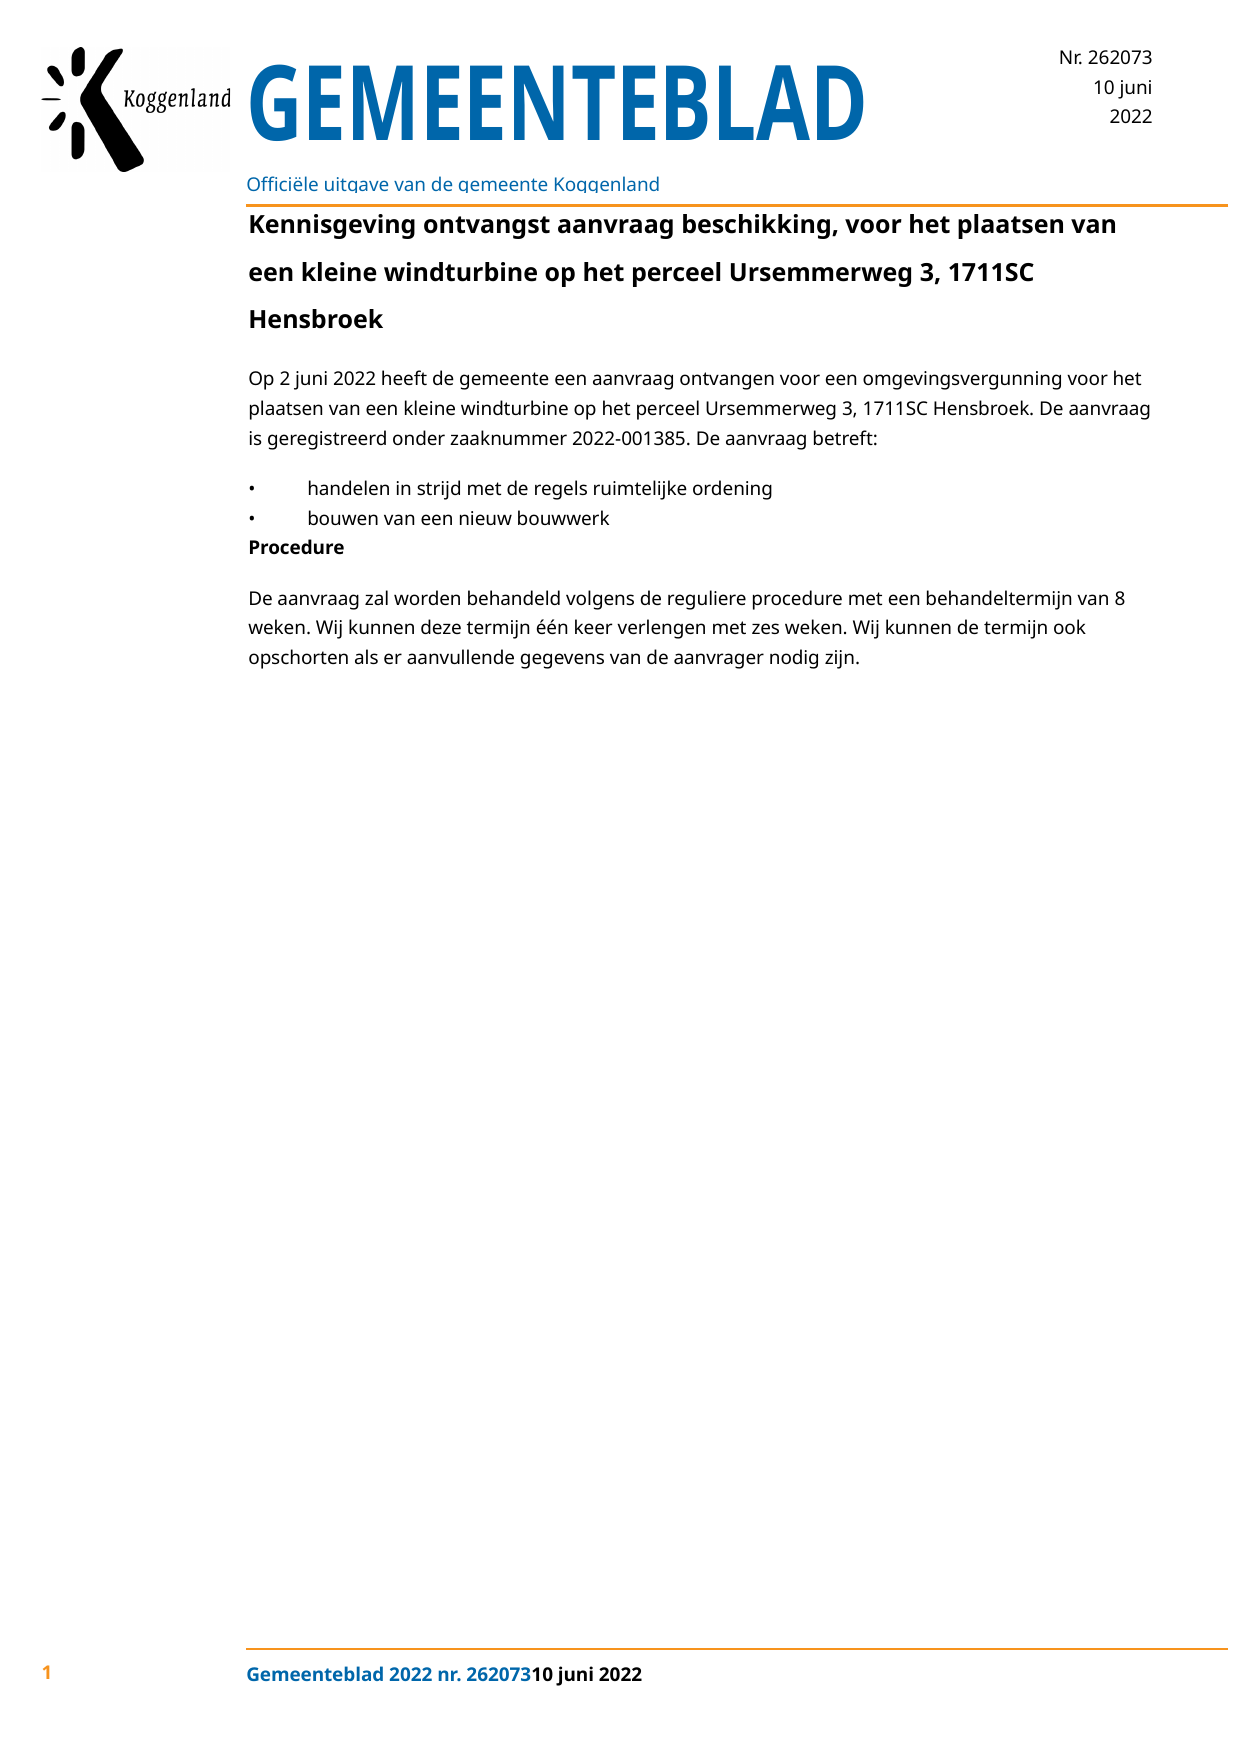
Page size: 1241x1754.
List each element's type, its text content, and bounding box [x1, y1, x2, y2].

picture [41, 47, 231, 172]
list bouwen van een nieuw bouwwerk [248, 505, 1152, 530]
text De aanvraag zal worden behandeld volgens de reguliere procedure met een behandeltermijn van 8 weken. Wij kunnen deze termijn één keer verlengen met zes weken. Wij kunnen de termijn ook opschorten als er aanvullende gegevens van de aanvrager nodig zijn. [248, 585, 1152, 669]
list handelen in strijd met de regels ruimtelijke ordening [248, 475, 1152, 501]
text Procedure [248, 534, 1152, 560]
text Op 2 juni 2022 heeft de gemeente een aanvraag ontvangen voor een omgevingsvergunning voor het plaatsen van een kleine windturbine op het perceel Ursemmerweg 3, 1711SC Hensbroek. De aanvraag is geregistreerd onder zaaknummer 2022-001385. De aanvraag betreft: [248, 366, 1152, 450]
text Kennisgeving ontvangst aanvraag beschikking, voor het plaatsen van een kleine windturbine op het perceel Ursemmerweg 3, 1711SC Hensbroek [248, 207, 1152, 336]
